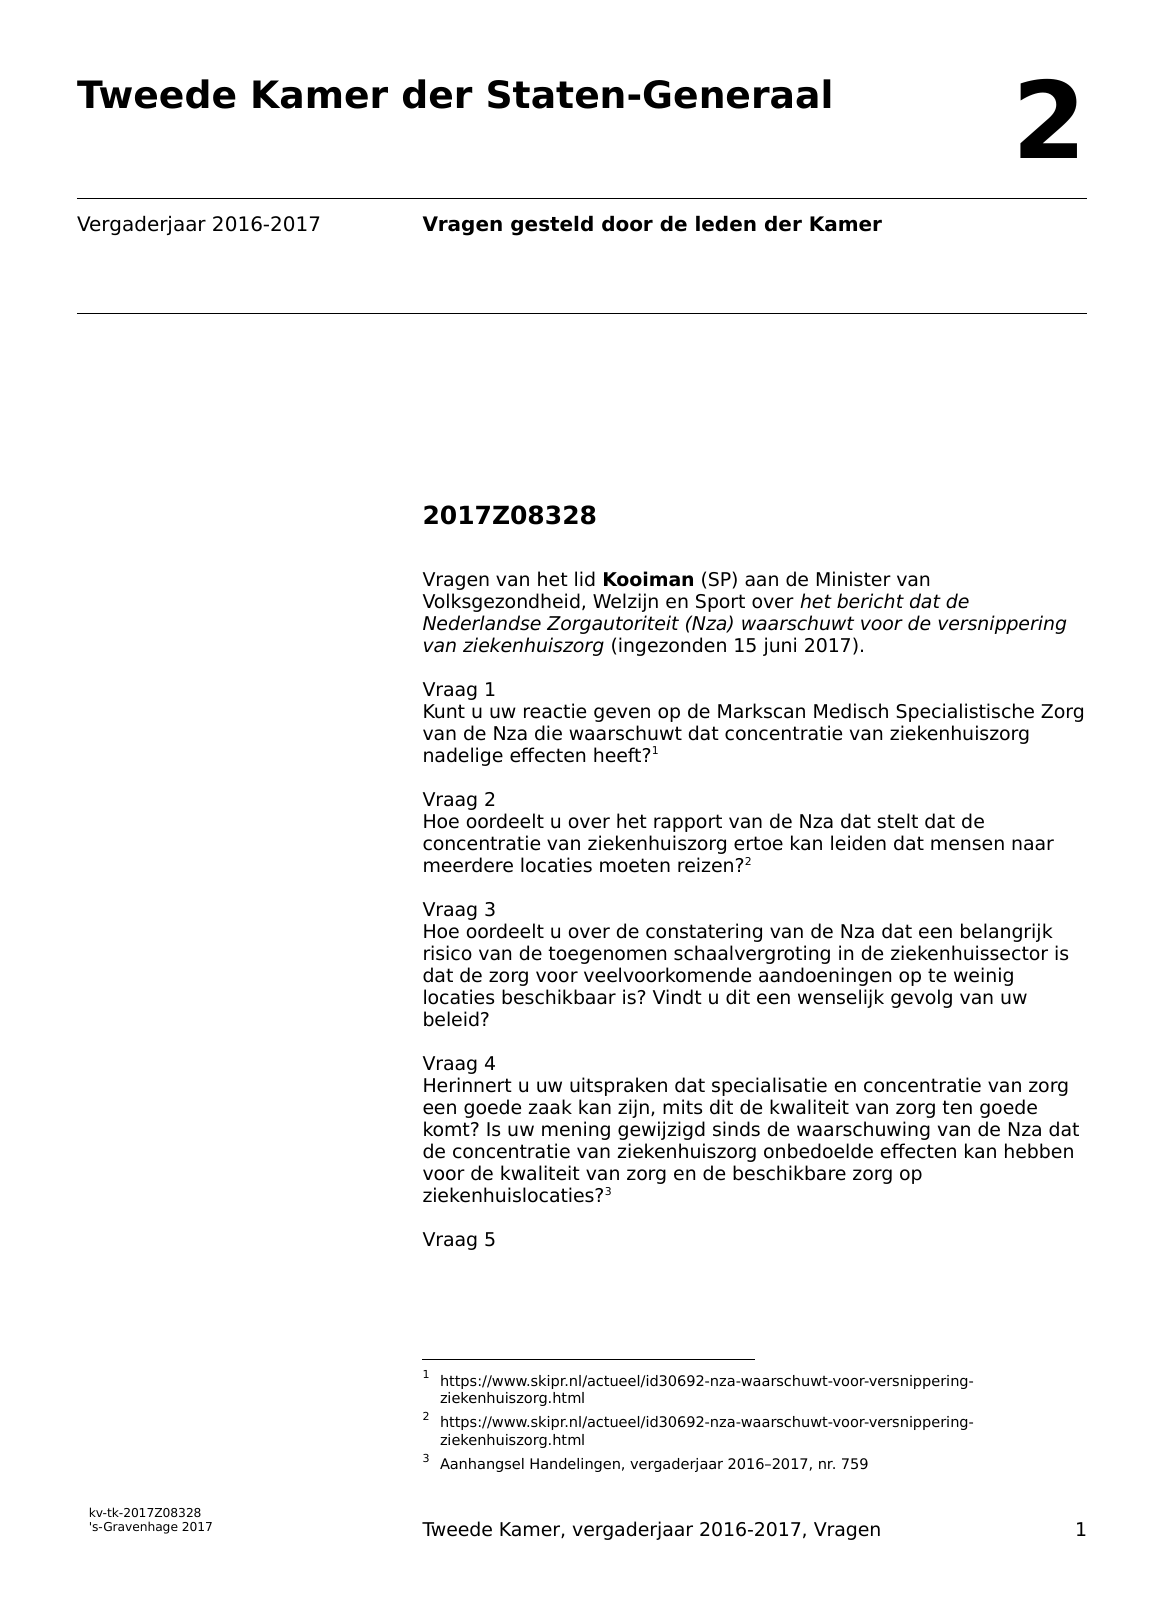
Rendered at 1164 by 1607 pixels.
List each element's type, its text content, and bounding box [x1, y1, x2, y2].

text Vraag 4 [422, 1053, 1087, 1075]
text Hoe oordeelt u over het rapport van de Nza dat stelt dat de concentratie van ziekenhuiszorg ertoe kan leiden dat mensen naar meerdere locaties moeten reizen? [422, 811, 1087, 877]
text 2017Z08328 [422, 501, 1087, 531]
text Vraag 5 [422, 1229, 1087, 1251]
text Aanhangsel Handelingen, vergaderjaar 2016–2017, nr. 759 [422, 1452, 1087, 1474]
text kv-tk-2017Z08328 [88, 1506, 323, 1520]
text Vraag 2 [422, 789, 1087, 811]
table_header 2 [886, 59, 1087, 198]
text Vragen van het lid Kooiman (SP) aan de Minister van Volksgezondheid, Welzijn en Sport over het bericht dat de Nederlandse Zorgautoriteit (Nza) waarschuwt voor de versnippering van ziekenhuiszorg (ingezonden 15 juni 2017). [422, 569, 1087, 657]
table_cell Vragen gesteld door de leden der Kamer [422, 199, 1087, 313]
text Hoe oordeelt u over de constatering van de Nza dat een belangrijk risico van de toegenomen schaalvergroting in de ziekenhuissector is dat de zorg voor veelvoorkomende aandoeningen op te weinig locaties beschikbaar is? Vindt u dit een wenselijk gevolg van uw beleid? [422, 921, 1087, 1031]
text https://www.skipr.nl/actueel/id30692-nza-waarschuwt-voor-versnippering-ziekenhuiszorg.html [422, 1368, 1087, 1407]
text Vraag 3 [422, 899, 1087, 921]
text https://www.skipr.nl/actueel/id30692-nza-waarschuwt-voor-versnippering-ziekenhuiszorg.html [422, 1410, 1087, 1449]
table_header Tweede Kamer der Staten-Generaal [77, 59, 886, 198]
text Herinnert u uw uitspraken dat specialisatie en concentratie van zorg een goede zaak kan zijn, mits dit de kwaliteit van zorg ten goede komt? Is uw mening gewijzigd sinds de waarschuwing van de Nza dat de concentratie van ziekenhuiszorg onbedoelde effecten kan hebben voor de kwaliteit van zorg en de beschikbare zorg op ziekenhuislocaties? [422, 1075, 1087, 1207]
text 's-Gravenhage 2017 [88, 1520, 323, 1534]
text Kunt u uw reactie geven op de Markscan Medisch Specialistische Zorg van de Nza die waarschuwt dat concentratie van ziekenhuiszorg nadelige effecten heeft? [422, 701, 1087, 767]
table_cell Vergaderjaar 2016-2017 [77, 199, 422, 313]
text Vraag 1 [422, 679, 1087, 701]
